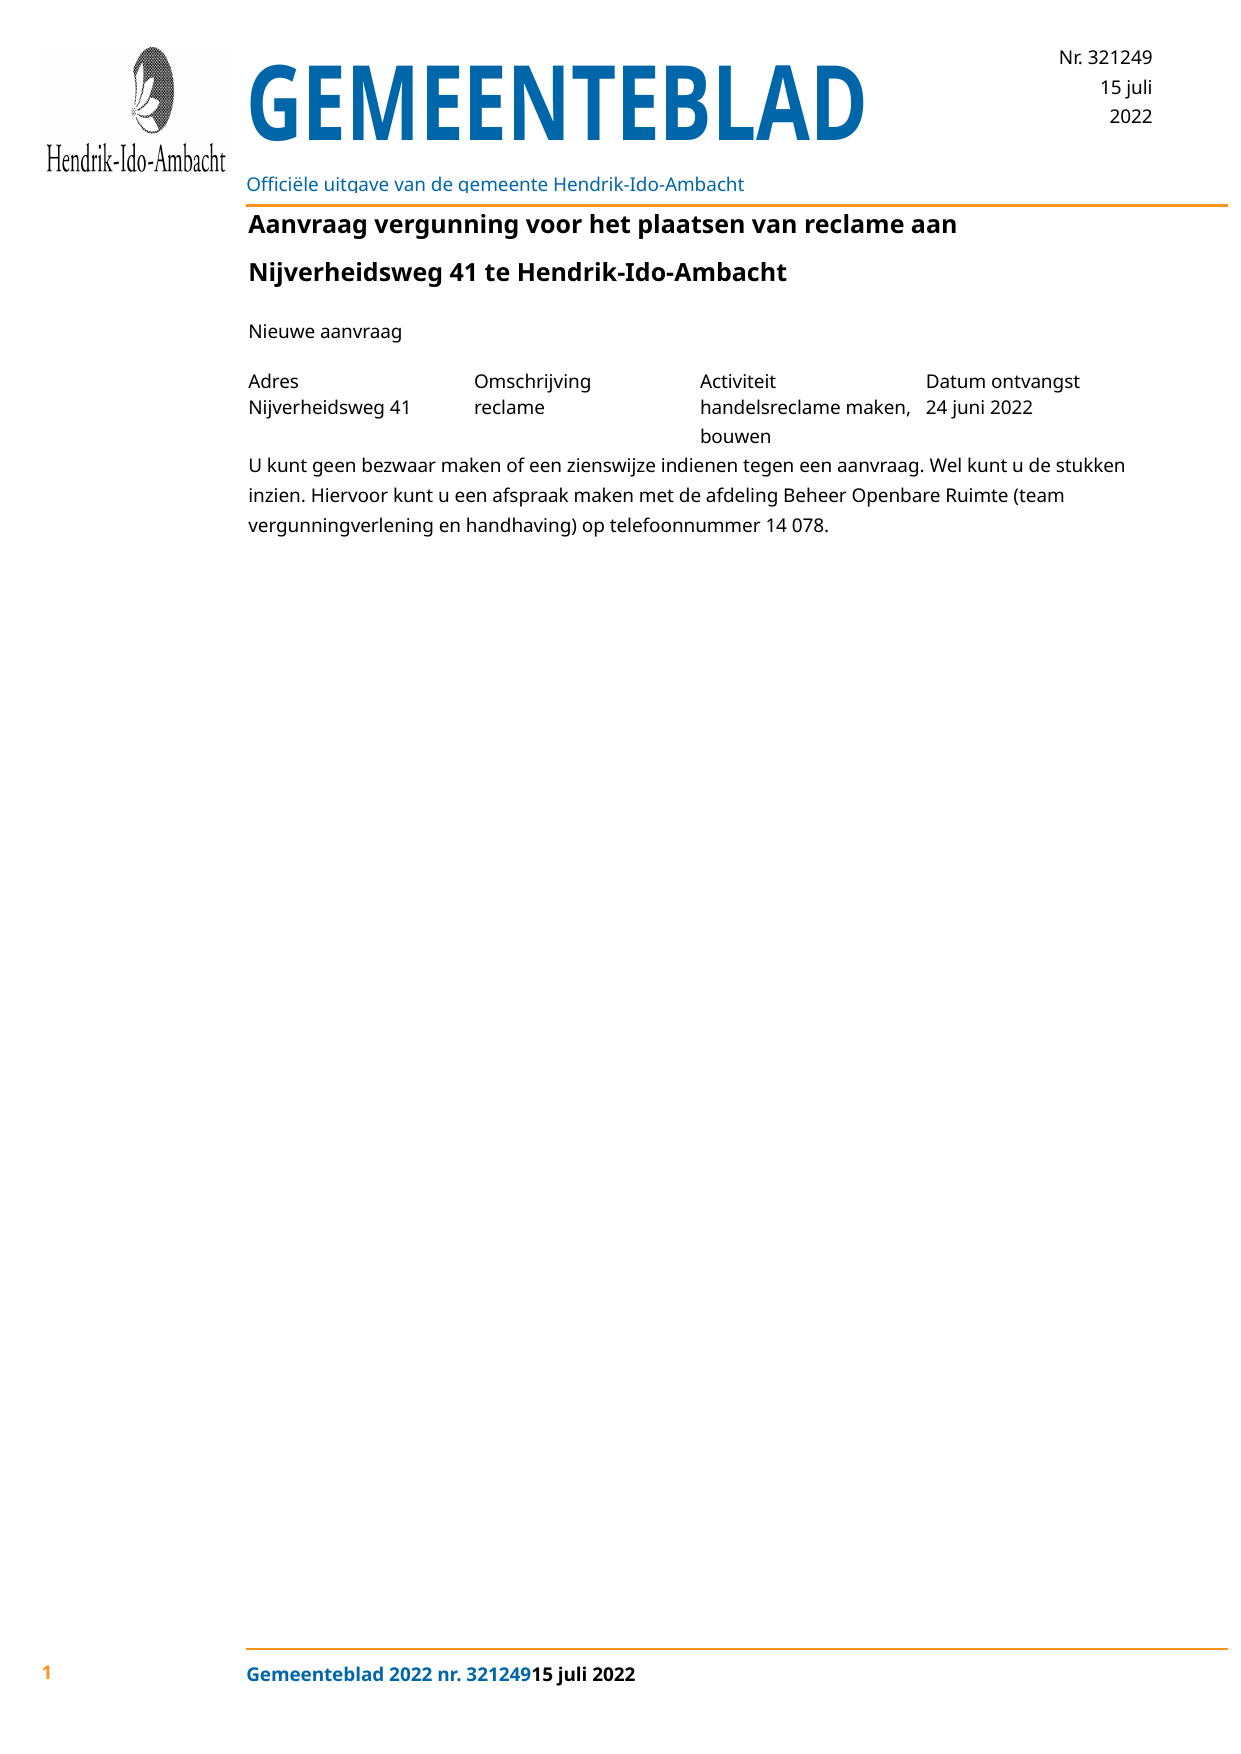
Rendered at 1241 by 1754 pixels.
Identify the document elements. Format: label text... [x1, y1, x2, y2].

text Nieuwe aanvraag [248, 318, 1152, 344]
picture [41, 47, 231, 172]
table_header Adres [248, 369, 474, 394]
table_cell 24 juni 2022 [926, 394, 1152, 449]
table_cell reclame [474, 394, 700, 449]
table_cell Nijverheidsweg 41 [248, 394, 474, 449]
table_header Datum ontvangst [926, 369, 1152, 394]
table_header Omschrijving [474, 369, 700, 394]
table_cell handelsreclame maken, bouwen [700, 394, 926, 449]
text U kunt geen bezwaar maken of een zienswijze indienen tegen een aanvraag. Wel kunt u de stukken inzien. Hiervoor kunt u een afspraak maken met de afdeling Beheer Openbare Ruimte (team vergunningverlening en handhaving) op telefoonnummer 14 078. [248, 453, 1152, 538]
text Aanvraag vergunning voor het plaatsen van reclame aan Nijverheidsweg 41 te Hendrik-Ido-Ambacht [248, 207, 1152, 288]
table_header Activiteit [700, 369, 926, 394]
